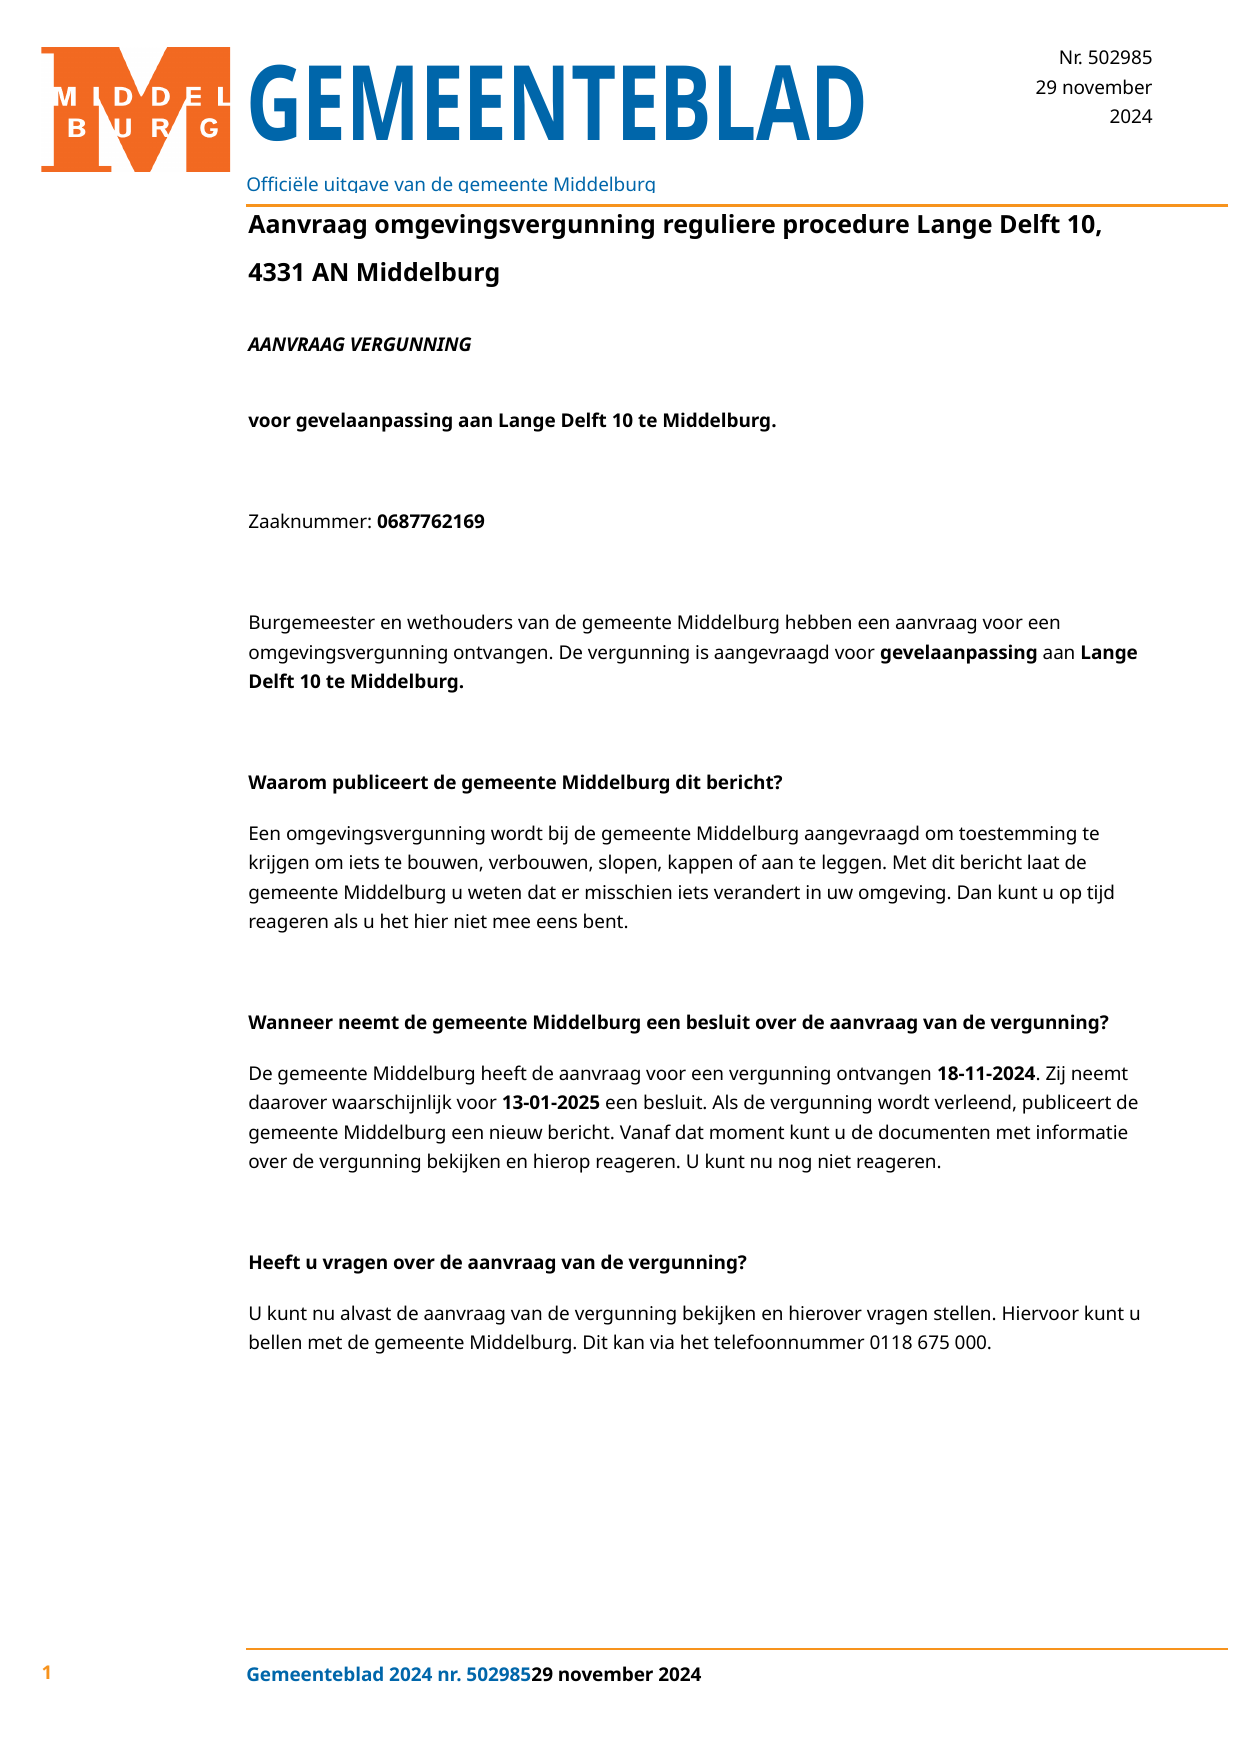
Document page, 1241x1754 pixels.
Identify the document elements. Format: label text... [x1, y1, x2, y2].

text Aanvraag omgevingsvergunning reguliere procedure Lange Delft 10, 4331 AN Middelburg [248, 207, 1152, 288]
text De gemeente Middelburg heeft de aanvraag voor een vergunning ontvangen 18-11-2024. Zij neemt daarover waarschijnlijk voor 13-01-2025 een besluit. Als de vergunning wordt verleend, publiceert de gemeente Middelburg een nieuw bericht. Vanaf dat moment kunt u de documenten met informatie over de vergunning bekijken en hierop reageren. U kunt nu nog niet reageren. [248, 1060, 1152, 1174]
text Burgemeester en wethouders van de gemeente Middelburg hebben een aanvraag voor een omgevingsvergunning ontvangen. De vergunning is aangevraagd voor gevelaanpassing aan Lange Delft 10 te Middelburg. [248, 609, 1152, 694]
text AANVRAAG VERGUNNING [248, 331, 1152, 357]
text Heeft u vragen over de aanvraag van de vergunning? [248, 1249, 1152, 1275]
text Wanneer neemt de gemeente Middelburg een besluit over de aanvraag van de vergunning? [248, 1009, 1152, 1035]
text U kunt nu alvast de aanvraag van de vergunning bekijken en hierover vragen stellen. Hiervoor kunt u bellen met de gemeente Middelburg. Dit kan via het telefoonnummer 0118 675 000. [248, 1300, 1152, 1355]
picture [41, 47, 231, 172]
text voor gevelaanpassing aan Lange Delft 10 te Middelburg. [248, 408, 1152, 433]
text Zaaknummer: 0687762169 [248, 508, 1152, 534]
text Waarom publiceert de gemeente Middelburg dit bericht? [248, 769, 1152, 795]
text Een omgevingsvergunning wordt bij de gemeente Middelburg aangevraagd om toestemming te krijgen om iets te bouwen, verbouwen, slopen, kappen of aan te leggen. Met dit bericht laat de gemeente Middelburg u weten dat er misschien iets verandert in uw omgeving. Dan kunt u op tijd reageren als u het hier niet mee eens bent. [248, 820, 1152, 934]
